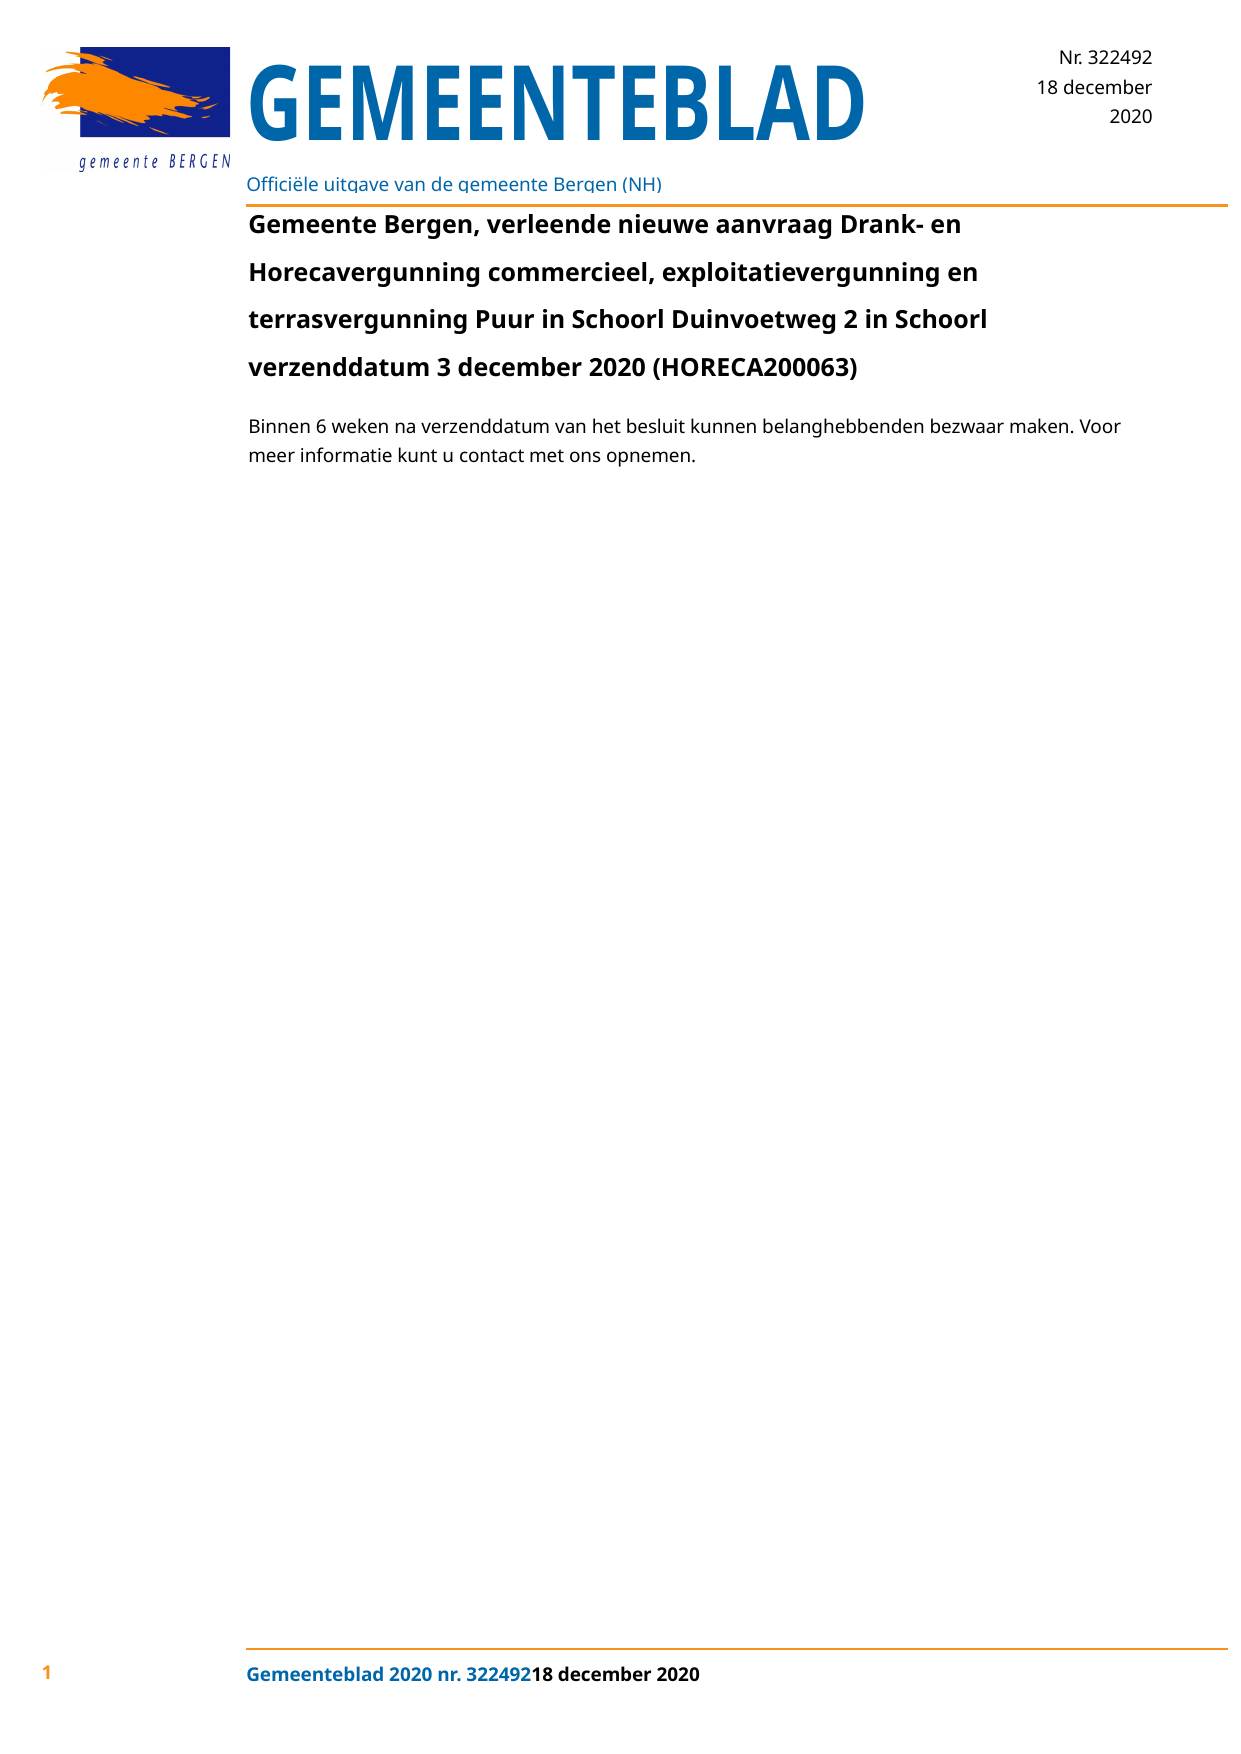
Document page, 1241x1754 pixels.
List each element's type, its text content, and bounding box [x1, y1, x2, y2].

text Binnen 6 weken na verzenddatum van het besluit kunnen belanghebbenden bezwaar maken. Voor meer informatie kunt u contact met ons opnemen. [248, 413, 1152, 468]
picture [41, 47, 231, 172]
text Gemeente Bergen, verleende nieuwe aanvraag Drank- en Horecavergunning commercieel, exploitatievergunning en terrasvergunning Puur in Schoorl Duinvoetweg 2 in Schoorl verzenddatum 3 december 2020 (HORECA200063) [248, 207, 1152, 384]
